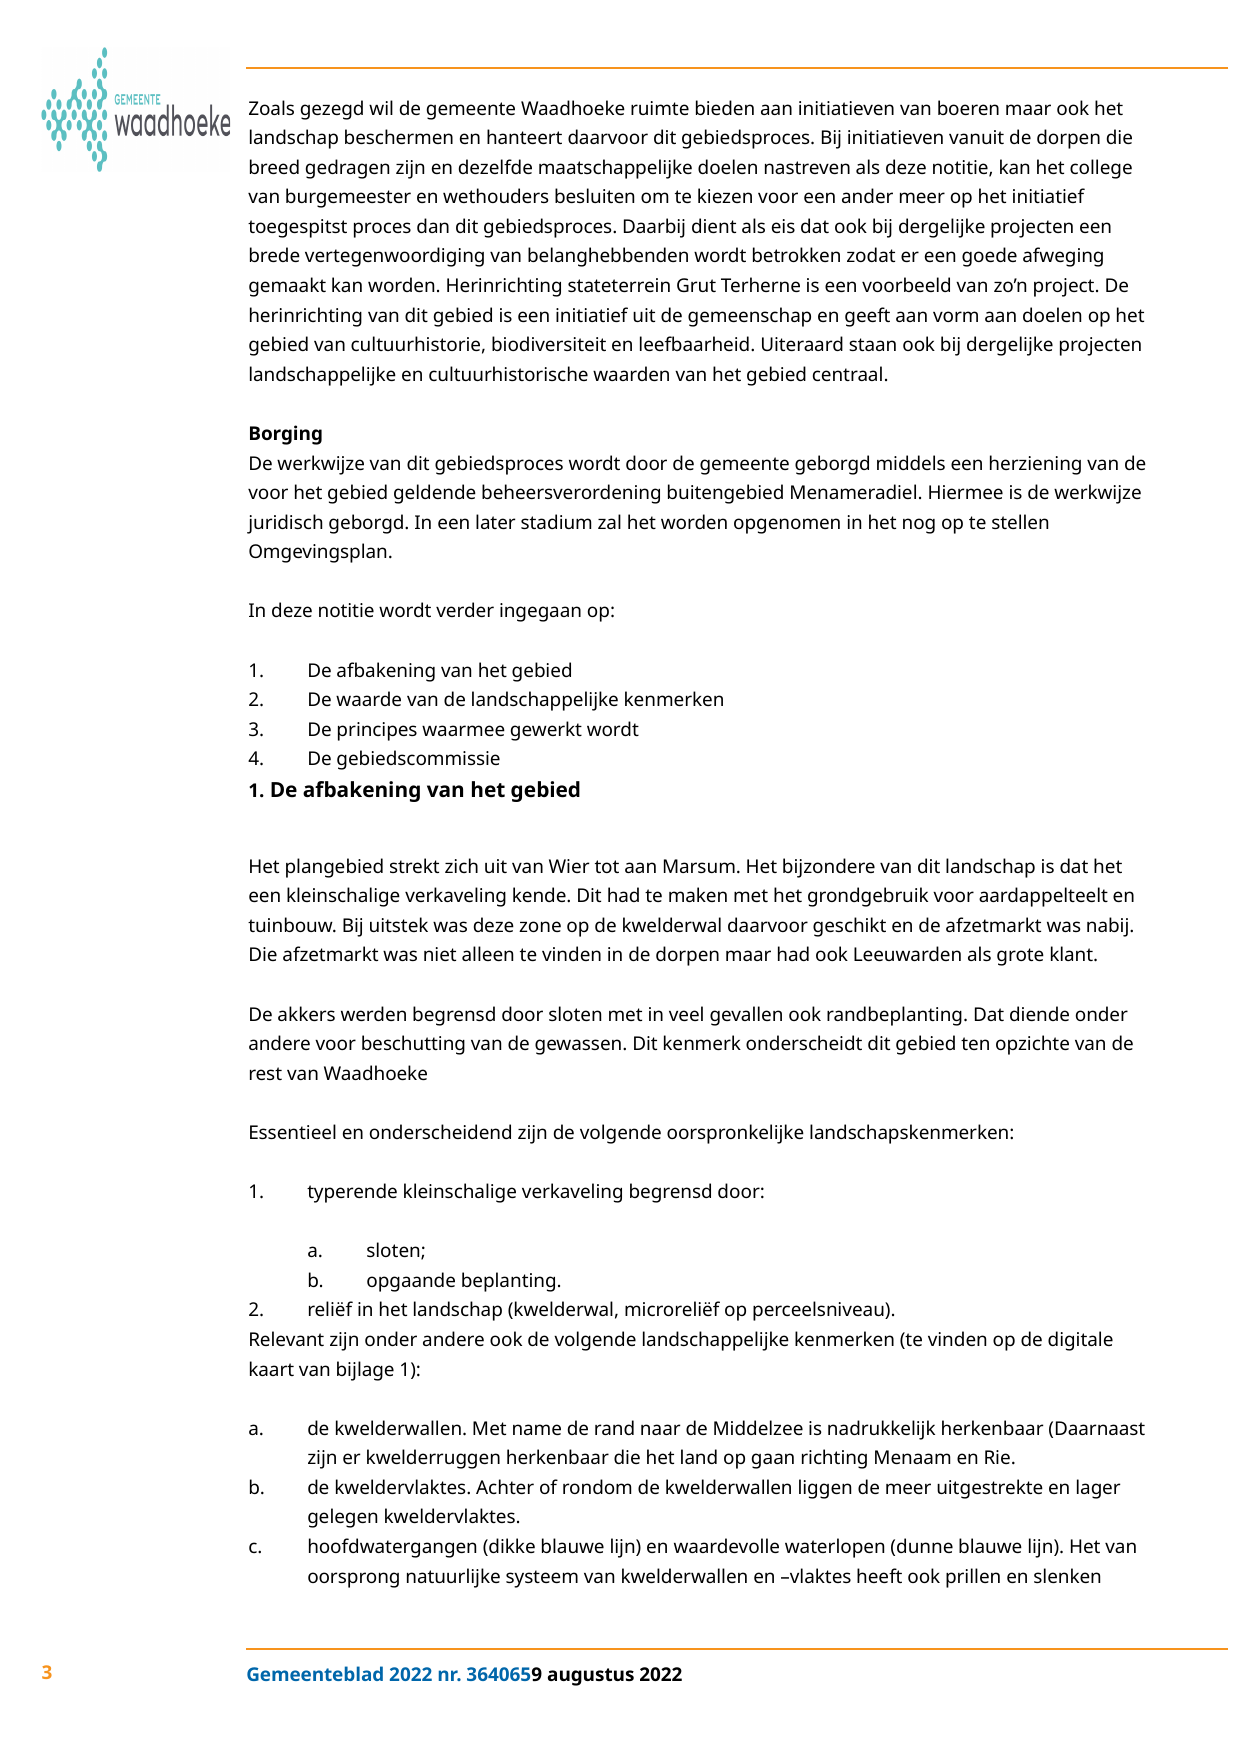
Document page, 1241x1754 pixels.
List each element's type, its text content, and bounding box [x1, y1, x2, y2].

list hoofdwatergangen (dikke blauwe lijn) en waardevolle waterlopen (dunne blauwe lijn). Het van oorsprong natuurlijke systeem van kwelderwallen en –vlaktes heeft ook prillen en slenken [248, 1533, 1152, 1589]
text De werkwijze van dit gebiedsproces wordt door de gemeente geborgd middels een herziening van de voor het gebied geldende beheersverordening buitengebied Menameradiel. Hiermee is de werkwijze juridisch geborgd. In een later stadium zal het worden opgenomen in het nog op te stellen Omgevingsplan. [248, 450, 1152, 564]
list reliëf in het landschap (kwelderwal, microreliëf op perceelsniveau). [248, 1297, 1152, 1322]
text Het plangebied strekt zich uit van Wier tot aan Marsum. Het bijzondere van dit landschap is dat het een kleinschalige verkaveling kende. Dit had te maken met het grondgebruik voor aardappelteelt en tuinbouw. Bij uitstek was deze zone op de kwelderwal daarvoor geschikt en de afzetmarkt was nabij. Die afzetmarkt was niet alleen te vinden in de dorpen maar had ook Leeuwarden als grote klant. [248, 853, 1152, 967]
list De waarde van de landschappelijke kenmerken [248, 686, 1152, 712]
text Zoals gezegd wil de gemeente Waadhoeke ruimte bieden aan initiatieven van boeren maar ook het landschap beschermen en hanteert daarvoor dit gebiedsproces. Bij initiatieven vanuit de dorpen die breed gedragen zijn en dezelfde maatschappelijke doelen nastreven als deze notitie, kan het college van burgemeester en wethouders besluiten om te kiezen voor een ander meer op het initiatief toegespitst proces dan dit gebiedsproces. Daarbij dient als eis dat ook bij dergelijke projecten een brede vertegenwoordiging van belanghebbenden wordt betrokken zodat er een goede afweging gemaakt kan worden. Herinrichting stateterrein Grut Terherne is een voorbeeld van zo’n project. De herinrichting van dit gebied is een initiatief uit de gemeenschap en geeft aan vorm aan doelen op het gebied van cultuurhistorie, biodiversiteit en leefbaarheid. Uiteraard staan ook bij dergelijke projecten landschappelijke en cultuurhistorische waarden van het gebied centraal. [248, 95, 1152, 387]
text Borging [248, 420, 1152, 446]
list de kweldervlaktes. Achter of rondom de kwelderwallen liggen de meer uitgestrekte en lager gelegen kweldervlaktes. [248, 1474, 1152, 1529]
list sloten; [307, 1237, 1152, 1263]
text In deze notitie wordt verder ingegaan op: [248, 598, 1152, 623]
picture [41, 47, 231, 172]
list de kwelderwallen. Met name de rand naar de Middelzee is nadrukkelijk herkenbaar (Daarnaast zijn er kwelderruggen herkenbaar die het land op gaan richting Menaam en Rie. [248, 1415, 1152, 1470]
list opgaande beplanting. [307, 1267, 1152, 1293]
list De afbakening van het gebied [248, 657, 1152, 683]
text De akkers werden begrensd door sloten met in veel gevallen ook randbeplanting. Dat diende onder andere voor beschutting van de gewassen. Dit kenmerk onderscheidt dit gebied ten opzichte van de rest van Waadhoeke [248, 1001, 1152, 1086]
list De principes waarmee gewerkt wordt [248, 716, 1152, 742]
list De gebiedscommissie [248, 746, 1152, 771]
text Relevant zijn onder andere ook de volgende landschappelijke kenmerken (te vinden op de digitale kaart van bijlage 1): [248, 1326, 1152, 1382]
text 1. De afbakening van het gebied [248, 775, 1152, 804]
list typerende kleinschalige verkaveling begrensd door: [248, 1178, 1152, 1204]
text Essentieel en onderscheidend zijn de volgende oorspronkelijke landschapskenmerken: [248, 1119, 1152, 1145]
